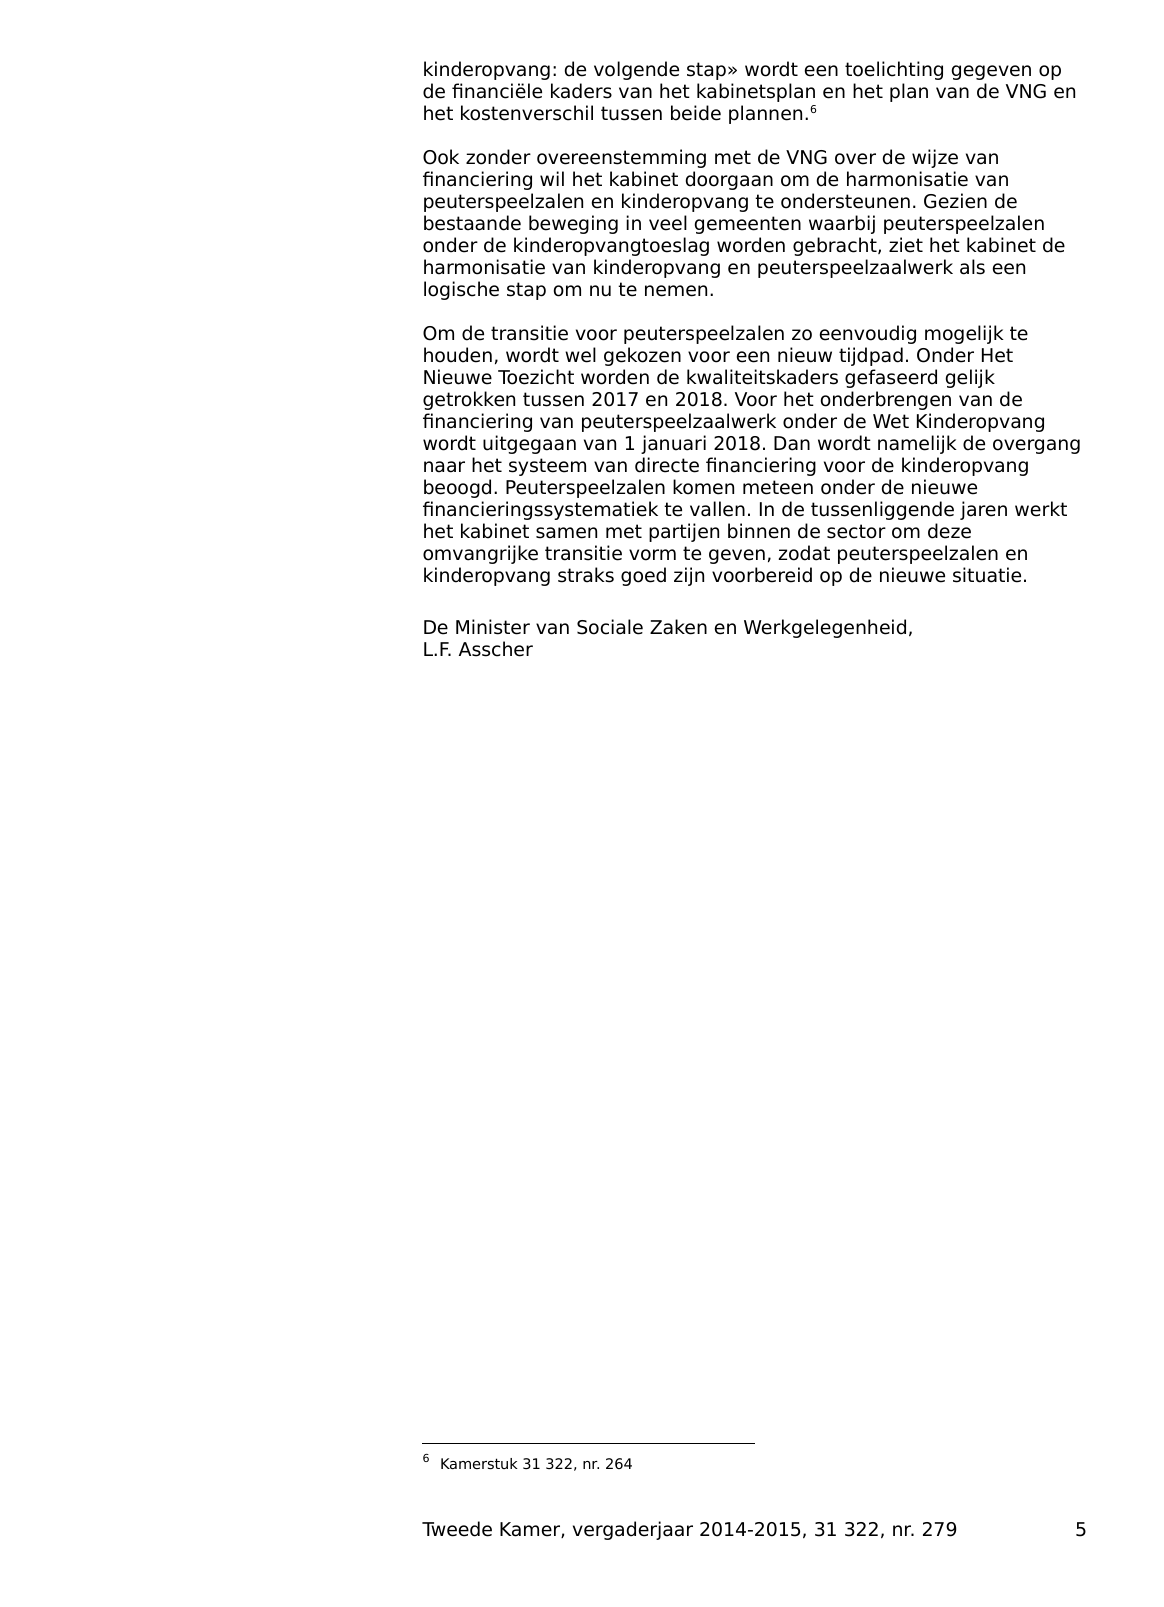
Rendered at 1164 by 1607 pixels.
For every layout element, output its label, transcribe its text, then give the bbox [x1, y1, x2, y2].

text De Minister van Sociale Zaken en Werkgelegenheid, L.F. Asscher [422, 617, 1087, 661]
text kinderopvang: de volgende stap» wordt een toelichting gegeven op de financiële kaders van het kabinetsplan en het plan van de VNG en het kostenverschil tussen beide plannen. [422, 59, 1087, 125]
text Kamerstuk 31 322, nr. 264 [422, 1452, 1087, 1474]
text Ook zonder overeenstemming met de VNG over de wijze van financiering wil het kabinet doorgaan om de harmonisatie van peuterspeelzalen en kinderopvang te ondersteunen. Gezien de bestaande beweging in veel gemeenten waarbij peuterspeelzalen onder de kinderopvangtoeslag worden gebracht, ziet het kabinet de harmonisatie van kinderopvang en peuterspeelzaalwerk als een logische stap om nu te nemen. [422, 147, 1087, 301]
text Om de transitie voor peuterspeelzalen zo eenvoudig mogelijk te houden, wordt wel gekozen voor een nieuw tijdpad. Onder Het Nieuwe Toezicht worden de kwaliteitskaders gefaseerd gelijk getrokken tussen 2017 en 2018. Voor het onderbrengen van de financiering van peuterspeelzaalwerk onder de Wet Kinderopvang wordt uitgegaan van 1 januari 2018. Dan wordt namelijk de overgang naar het systeem van directe financiering voor de kinderopvang beoogd. Peuterspeelzalen komen meteen onder de nieuwe financieringssystematiek te vallen. In de tussenliggende jaren werkt het kabinet samen met partijen binnen de sector om deze omvangrijke transitie vorm te geven, zodat peuterspeelzalen en kinderopvang straks goed zijn voorbereid op de nieuwe situatie. [422, 323, 1087, 587]
